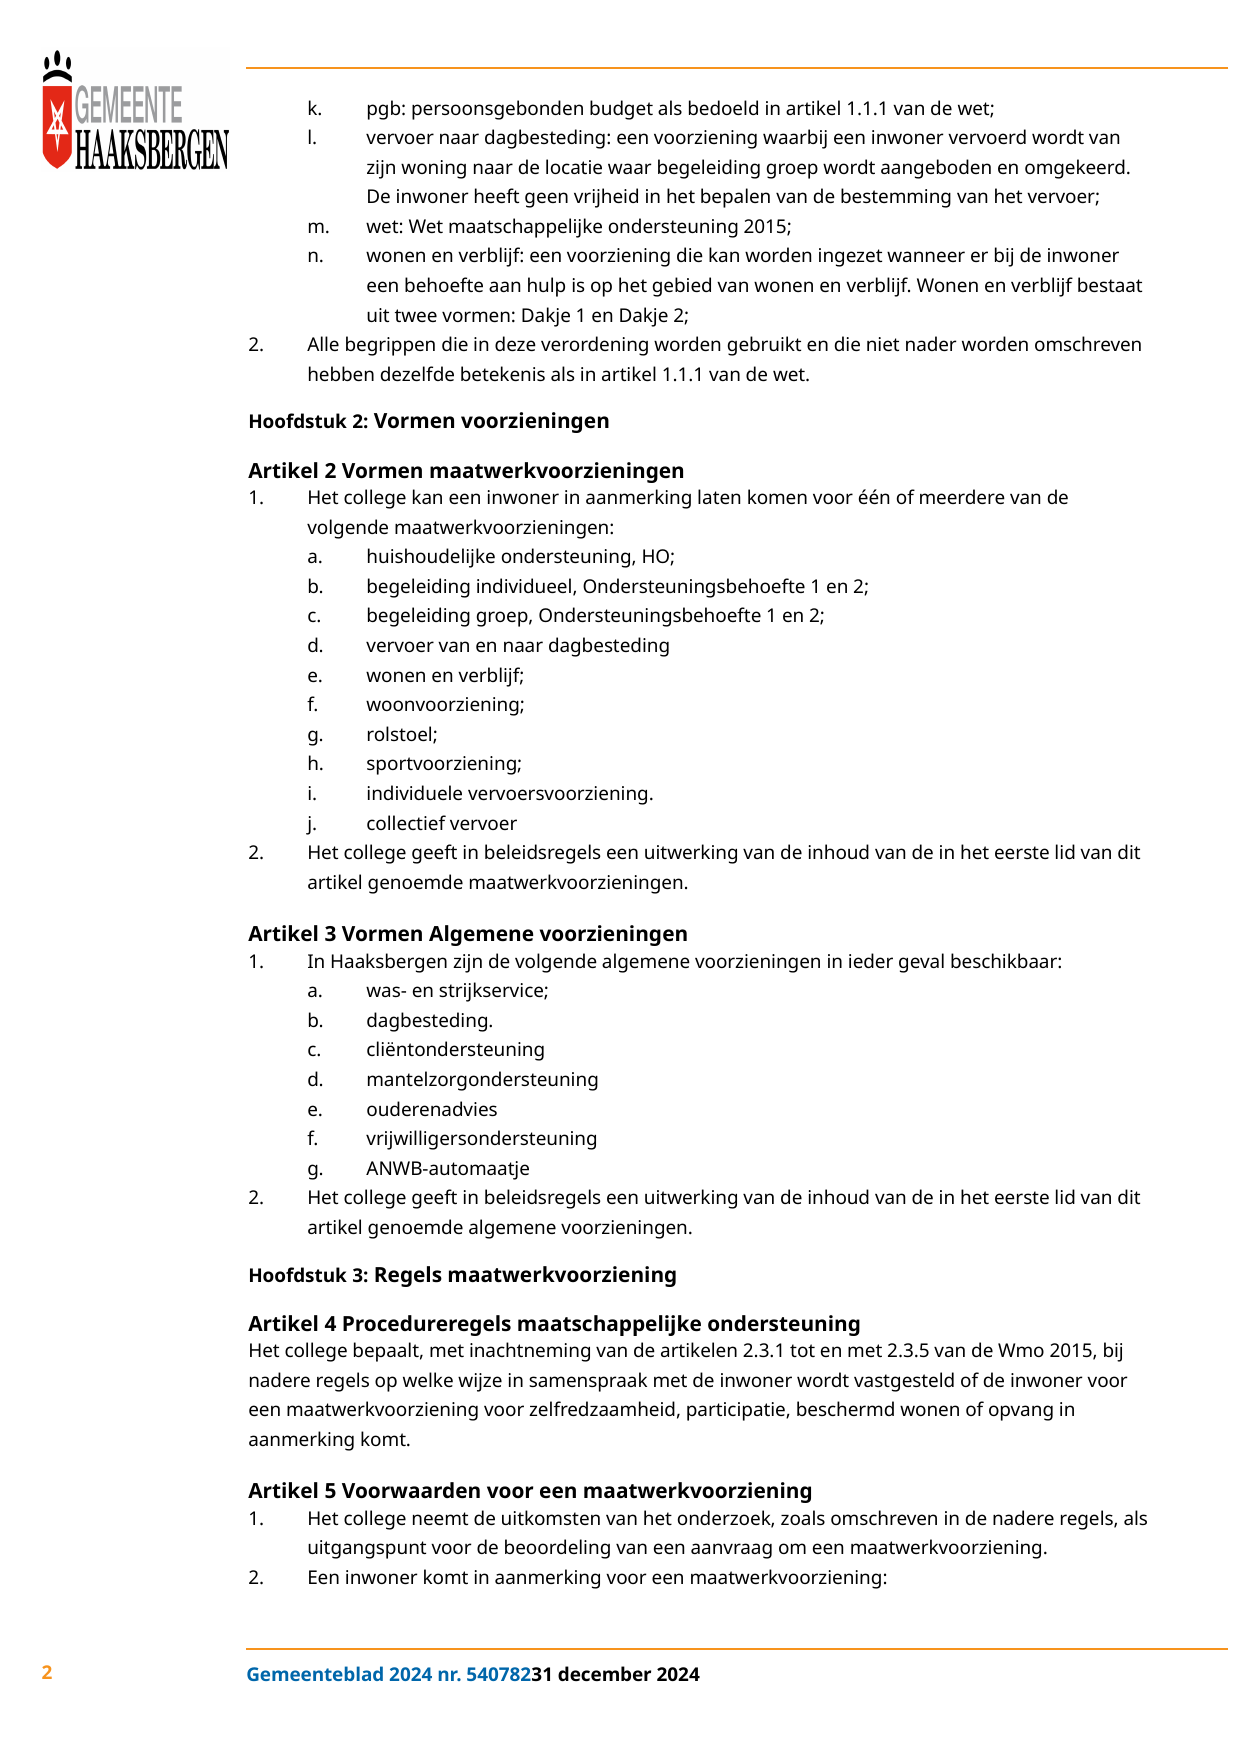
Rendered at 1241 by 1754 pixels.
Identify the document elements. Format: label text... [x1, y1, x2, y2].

list vrijwilligersondersteuning [307, 1125, 1152, 1151]
list rolstoel; [307, 721, 1152, 747]
list ANWB-automaatje [307, 1155, 1152, 1181]
list vervoer naar dagbesteding: een voorziening waarbij een inwoner vervoerd wordt van zijn woning naar de locatie waar begeleiding groep wordt aangeboden en omgekeerd. De inwoner heeft geen vrijheid in het bepalen van de bestemming van het vervoer; [307, 124, 1152, 209]
list Alle begrippen die in deze verordening worden gebruikt en die niet nader worden omschreven hebben dezelfde betekenis als in artikel 1.1.1 van de wet. [248, 331, 1152, 387]
list Het college geeft in beleidsregels een uitwerking van de inhoud van de in het eerste lid van dit artikel genoemde maatwerkvoorzieningen. [248, 839, 1152, 895]
text Het college bepaalt, met inachtneming van de artikelen 2.3.1 tot en met 2.3.5 van de Wmo 2015, bij nadere regels op welke wijze in samenspraak met de inwoner wordt vastgesteld of de inwoner voor een maatwerkvoorziening voor zelfredzaamheid, participatie, beschermd wonen of opvang in aanmerking komt. [248, 1337, 1152, 1452]
text Artikel 4 Procedureregels maatschappelijke ondersteuning [248, 1309, 1152, 1337]
list individuele vervoersvoorziening. [307, 780, 1152, 806]
list vervoer van en naar dagbesteding [307, 632, 1152, 658]
list wonen en verblijf: een voorziening die kan worden ingezet wanneer er bij de inwoner een behoefte aan hulp is op het gebied van wonen en verblijf. Wonen en verblijf bestaat uit twee vormen: Dakje 1 en Dakje 2; [307, 243, 1152, 328]
text Artikel 5 Voorwaarden voor een maatwerkvoorziening [248, 1477, 1152, 1505]
text Hoofdstuk 2: Vormen voorzieningen [248, 407, 1152, 435]
list Het college kan een inwoner in aanmerking laten komen voor één of meerdere van de volgende maatwerkvoorzieningen: [248, 484, 1152, 540]
list wet: Wet maatschappelijke ondersteuning 2015; [307, 213, 1152, 239]
list pgb: persoonsgebonden budget als bedoeld in artikel 1.1.1 van de wet; [307, 95, 1152, 121]
list Het college geeft in beleidsregels een uitwerking van de inhoud van de in het eerste lid van dit artikel genoemde algemene voorzieningen. [248, 1184, 1152, 1240]
list Het college neemt de uitkomsten van het onderzoek, zoals omschreven in de nadere regels, als uitgangspunt voor de beoordeling van een aanvraag om een maatwerkvoorziening. [248, 1505, 1152, 1560]
list mantelzorgondersteuning [307, 1066, 1152, 1092]
list cliëntondersteuning [307, 1037, 1152, 1062]
list ouderenadvies [307, 1096, 1152, 1121]
list In Haaksbergen zijn de volgende algemene voorzieningen in ieder geval beschikbaar: [248, 948, 1152, 973]
text Artikel 2 Vormen maatwerkvoorzieningen [248, 456, 1152, 484]
picture [41, 47, 231, 172]
list begeleiding individueel, Ondersteuningsbehoefte 1 en 2; [307, 573, 1152, 599]
list dagbesteding. [307, 1007, 1152, 1033]
list collectief vervoer [307, 810, 1152, 836]
text Artikel 3 Vormen Algemene voorzieningen [248, 919, 1152, 948]
text Hoofdstuk 3: Regels maatwerkvoorziening [248, 1260, 1152, 1288]
list begeleiding groep, Ondersteuningsbehoefte 1 en 2; [307, 603, 1152, 628]
list huishoudelijke ondersteuning, HO; [307, 543, 1152, 569]
list was- en strijkservice; [307, 977, 1152, 1003]
list sportvoorziening; [307, 751, 1152, 776]
list wonen en verblijf; [307, 662, 1152, 688]
list Een inwoner komt in aanmerking voor een maatwerkvoorziening: [248, 1564, 1152, 1590]
list woonvoorziening; [307, 691, 1152, 717]
